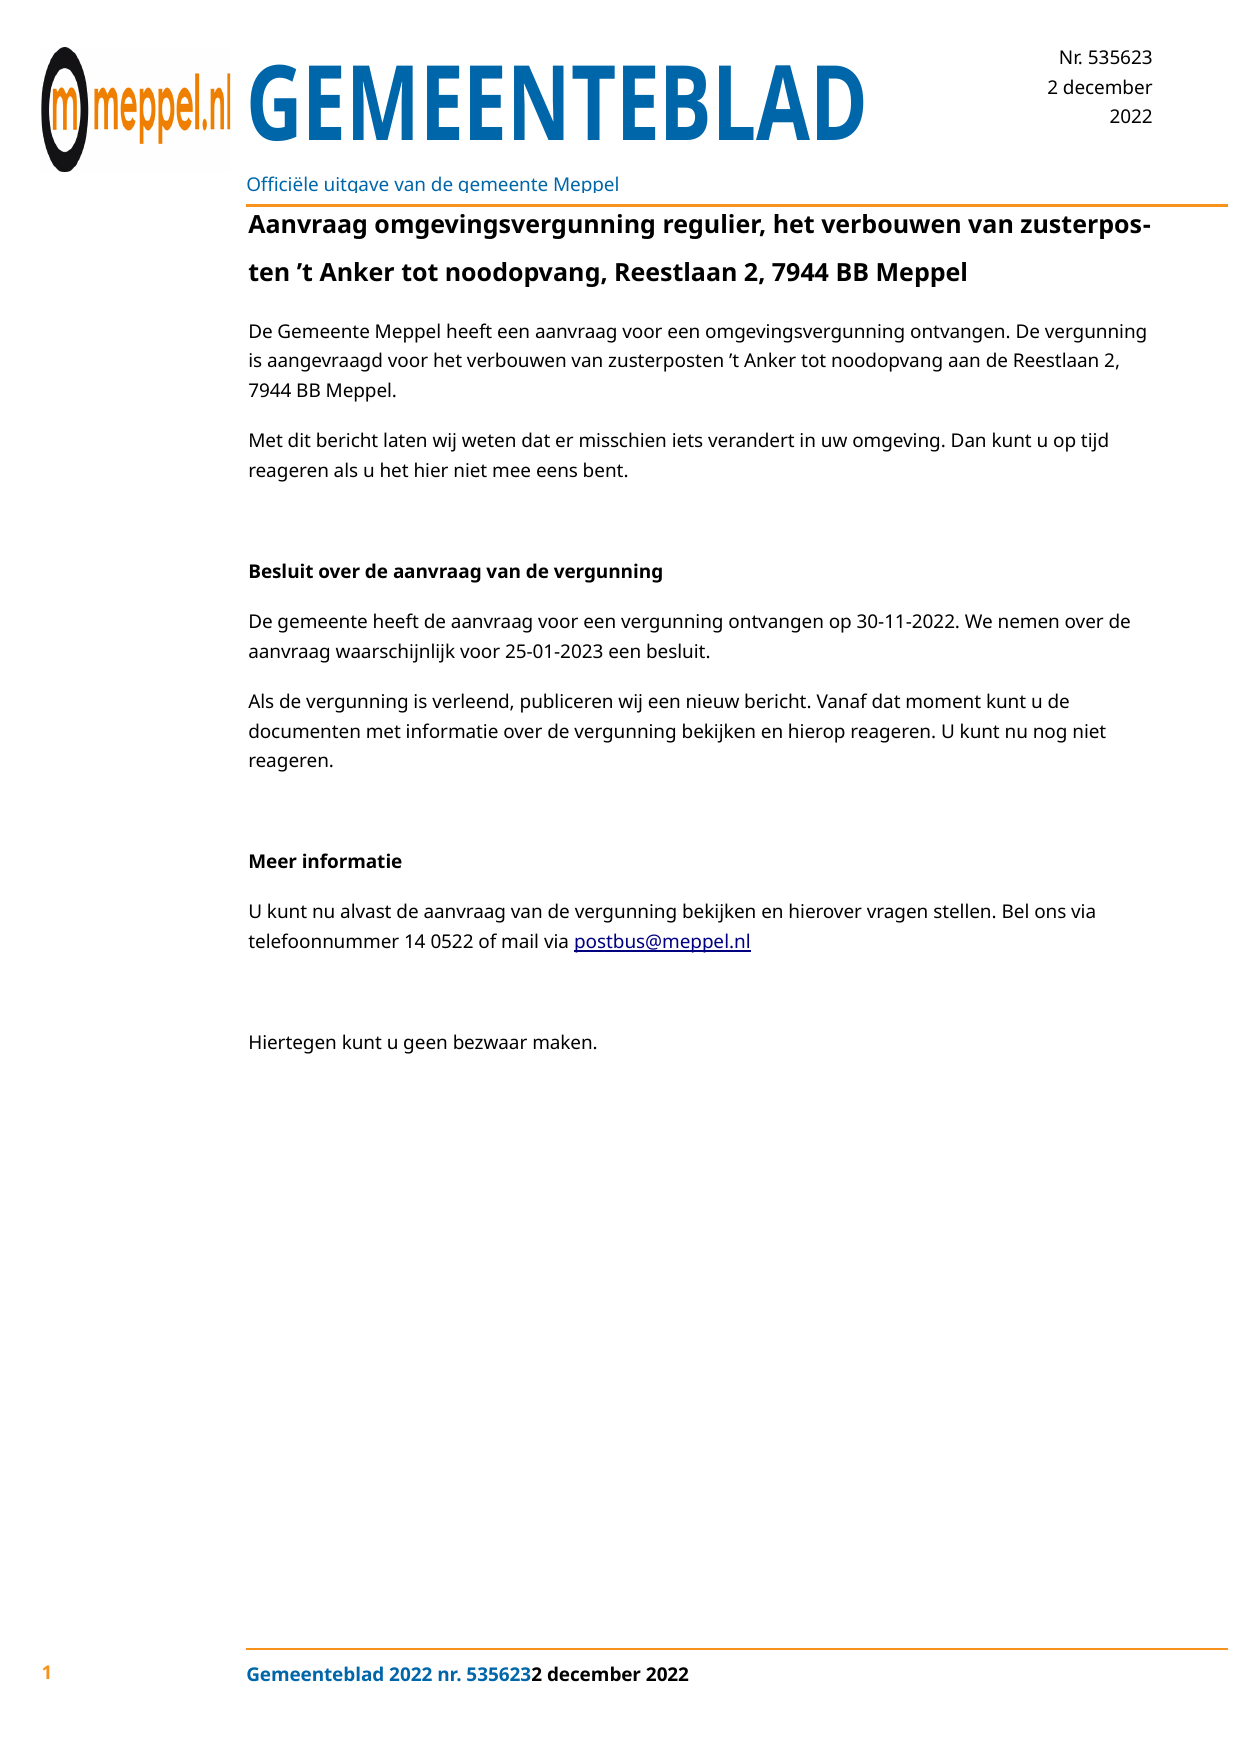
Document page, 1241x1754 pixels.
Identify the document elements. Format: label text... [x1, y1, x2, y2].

text Aanvraag omgevingsvergunning regulier, het verbouwen van zusterpos­ten ’t Anker tot noodopvan­g, Reestlaan 2, 7944 BB Meppel [248, 207, 1152, 288]
text U kunt nu alvast de aanvraag van de vergunning bekijken en hierover vragen stellen. Bel ons via telefoonnummer 14 0522 of mail via postbus@meppel.nl [248, 899, 1152, 954]
text Hiertegen kunt u geen bezwaar maken. [248, 1029, 1152, 1055]
text Als de vergunning is verleend, publiceren wij een nieuw bericht. Vanaf dat moment kunt u de documenten met informatie over de vergunning bekijken en hierop reageren. U kunt nu nog niet reageren. [248, 688, 1152, 773]
text De gemeente heeft de aanvraag voor een vergunning ontvangen op 30-11-2022. We nemen over de aanvraag waarschijnlijk voor 25-01-2023 een besluit. [248, 608, 1152, 664]
text De Gemeente Meppel heeft een aanvraag voor een omgevingsvergunning ontvangen. De vergunning is aangevraagd voor het verbouwen van zusterpos­ten ’t Anker tot noodopvan­g aan de Reestlaan 2, 7944 BB Meppel. [248, 318, 1152, 403]
text Met dit bericht laten wij weten dat er misschien iets verandert in uw omgeving. Dan kunt u op tijd reageren als u het hier niet mee eens bent. [248, 427, 1152, 483]
picture [41, 47, 231, 172]
text Meer informatie [248, 848, 1152, 874]
text Besluit over de aanvraag van de vergunning [248, 558, 1152, 584]
